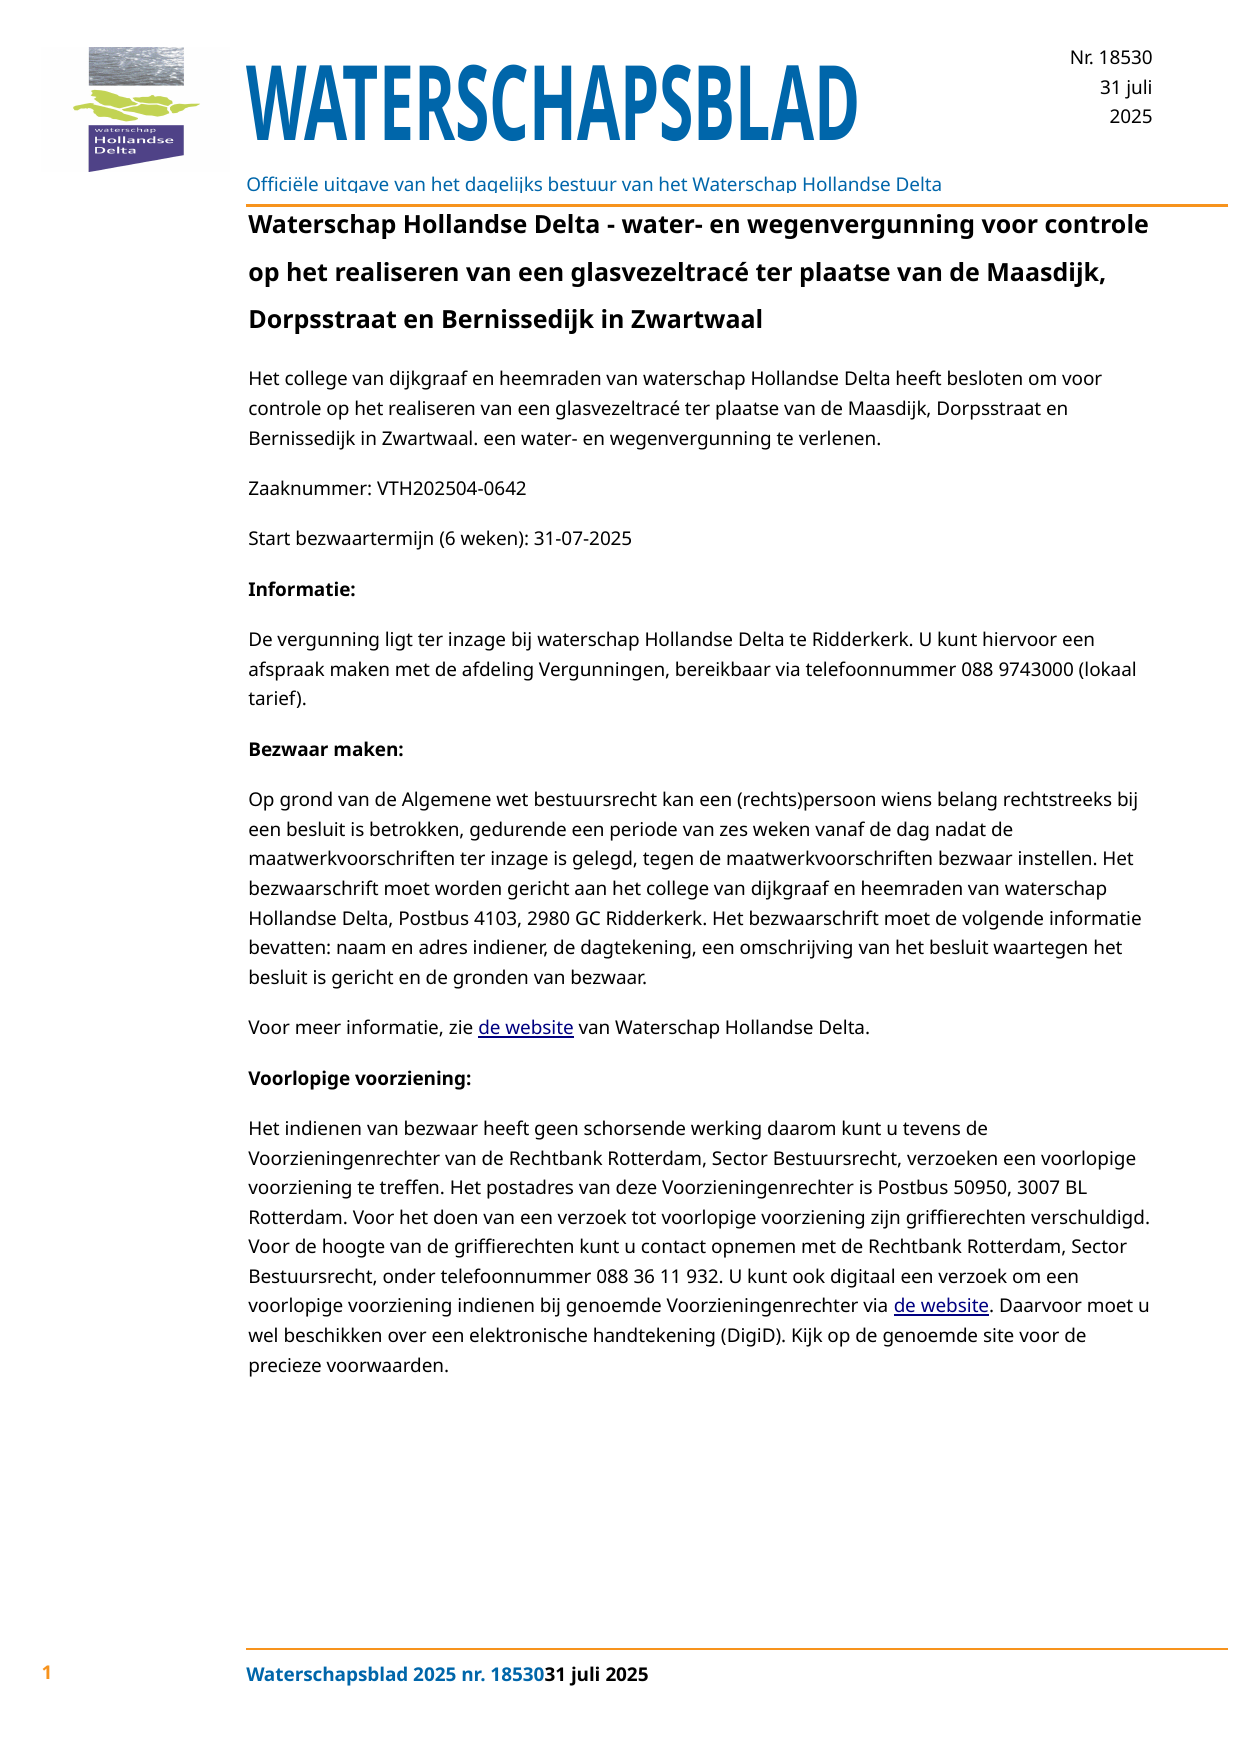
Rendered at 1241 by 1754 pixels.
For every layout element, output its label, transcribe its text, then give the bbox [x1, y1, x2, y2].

text De vergunning ligt ter inzage bij waterschap Hollandse Delta te Ridderkerk. U kunt hiervoor een afspraak maken met de afdeling Vergunningen, bereikbaar via telefoonnummer 088 9743000 (lokaal tarief). [248, 626, 1152, 711]
text Voorlopige voorziening: [248, 1065, 1152, 1090]
text Waterschap Hollandse Delta - water- en wegenvergunning voor controle op het realiseren van een glasvezeltracé ter plaatse van de Maasdijk, Dorpsstraat en Bernissedijk in Zwartwaal [248, 207, 1152, 336]
text Informatie: [248, 576, 1152, 602]
text Op grond van de Algemene wet bestuursrecht kan een (rechts)persoon wiens belang rechtstreeks bij een besluit is betrokken, gedurende een periode van zes weken vanaf de dag nadat de maatwerkvoorschriften ter inzage is gelegd, tegen de maatwerkvoorschriften bezwaar instellen. Het bezwaarschrift moet worden gericht aan het college van dijkgraaf en heemraden van waterschap Hollandse Delta, Postbus 4103, 2980 GC Ridderkerk. Het bezwaarschrift moet de volgende informatie bevatten: naam en adres indiener, de dagtekening, een omschrijving van het besluit waartegen het besluit is gericht en de gronden van bezwaar. [248, 786, 1152, 989]
text Zaaknummer: VTH202504-0642 [248, 475, 1152, 501]
text Bezwaar maken: [248, 736, 1152, 762]
text Het indienen van bezwaar heeft geen schorsende werking daarom kunt u tevens de Voorzieningenrechter van de Rechtbank Rotterdam, Sector Bestuursrecht, verzoeken een voorlopige voorziening te treffen. Het postadres van deze Voorzieningenrechter is Postbus 50950, 3007 BL Rotterdam. Voor het doen van een verzoek tot voorlopige voorziening zijn griffierechten verschuldigd. Voor de hoogte van de griffierechten kunt u contact opnemen met de Rechtbank Rotterdam, Sector Bestuursrecht, onder telefoonnummer 088 36 11 932. U kunt ook digitaal een verzoek om een voorlopige voorziening indienen bij genoemde Voorzieningenrechter via de website. Daarvoor moet u wel beschikken over een elektronische handtekening (DigiD). Kijk op de genoemde site voor de precieze voorwaarden. [248, 1115, 1152, 1377]
picture [41, 47, 231, 172]
text Start bezwaartermijn (6 weken): 31-07-2025 [248, 526, 1152, 551]
text Het college van dijkgraaf en heemraden van waterschap Hollandse Delta heeft besloten om voor controle op het realiseren van een glasvezeltracé ter plaatse van de Maasdijk, Dorpsstraat en Bernissedijk in Zwartwaal. een water- en wegenvergunning te verlenen. [248, 366, 1152, 450]
text Voor meer informatie, zie de website van Waterschap Hollandse Delta. [248, 1014, 1152, 1040]
